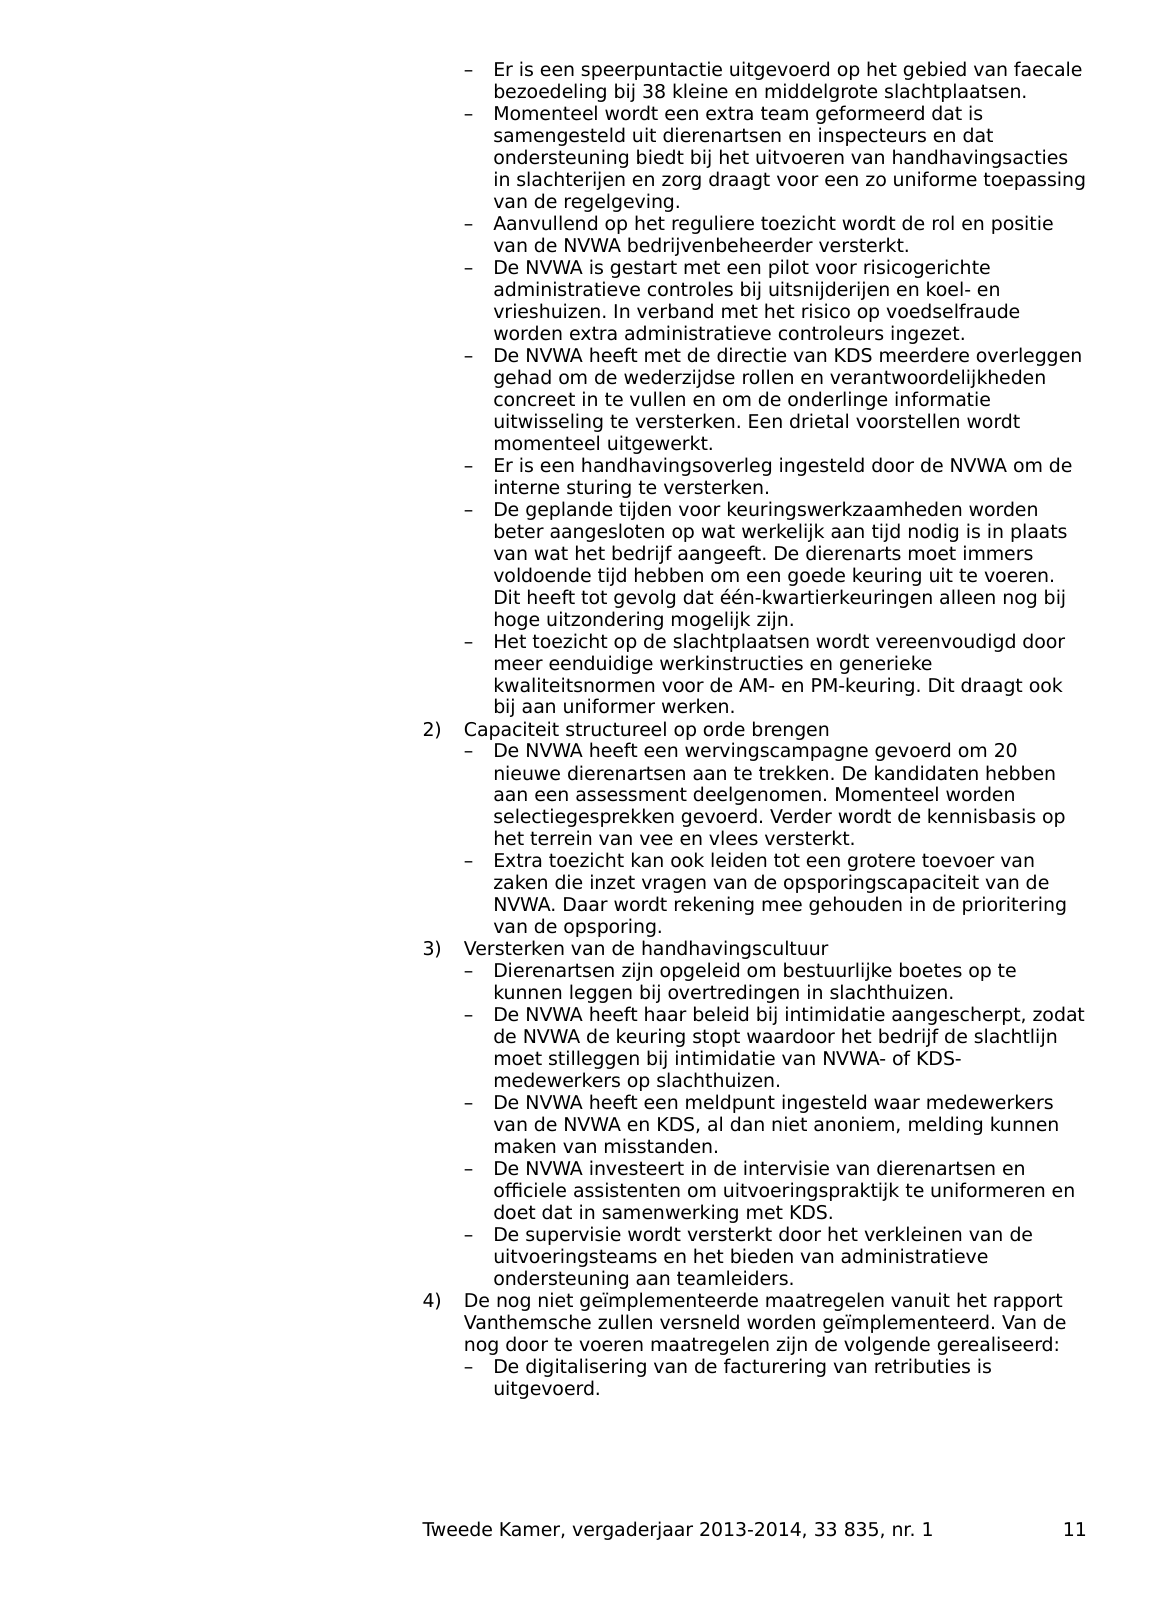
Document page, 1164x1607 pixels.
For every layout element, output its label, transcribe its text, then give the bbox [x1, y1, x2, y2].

text – Extra toezicht kan ook leiden tot een grotere toevoer van zaken die inzet vragen van de opsporingscapaciteit van de NVWA. Daar wordt rekening mee gehouden in de prioritering van de opsporing. [464, 850, 1087, 938]
text 4) De nog niet geïmplementeerde maatregelen vanuit het rapport Vanthemsche zullen versneld worden geïmplementeerd. Van de nog door te voeren maatregelen zijn de volgende gerealiseerd: [422, 1290, 1087, 1356]
text – Het toezicht op de slachtplaatsen wordt vereenvoudigd door meer eenduidige werkinstructies en generieke kwaliteitsnormen voor de AM- en PM-keuring. Dit draagt ook bij aan uniformer werken. [464, 631, 1087, 718]
text – De geplande tijden voor keuringswerkzaamheden worden beter aangesloten op wat werkelijk aan tijd nodig is in plaats van wat het bedrijf aangeeft. De dierenarts moet immers voldoende tijd hebben om een goede keuring uit te voeren. Dit heeft tot gevolg dat één-kwartierkeuringen alleen nog bij hoge uitzondering mogelijk zijn. [464, 499, 1087, 631]
text – De NVWA is gestart met een pilot voor risicogerichte administratieve controles bij uitsnijderijen en koel- en vrieshuizen. In verband met het risico op voedselfraude worden extra administratieve controleurs ingezet. [464, 257, 1087, 345]
text – De NVWA heeft met de directie van KDS meerdere overleggen gehad om de wederzijdse rollen en verantwoordelijkheden concreet in te vullen en om de onderlinge informatie uitwisseling te versterken. Een drietal voorstellen wordt momenteel uitgewerkt. [464, 345, 1087, 455]
text – De NVWA heeft een wervingscampagne gevoerd om 20 nieuwe dierenartsen aan te trekken. De kandidaten hebben aan een assessment deelgenomen. Momenteel worden selectiegesprekken gevoerd. Verder wordt de kennisbasis op het terrein van vee en vlees versterkt. [464, 740, 1087, 850]
text – De digitalisering van de facturering van retributies is uitgevoerd. [464, 1356, 1087, 1400]
text – De NVWA heeft een meldpunt ingesteld waar medewerkers van de NVWA en KDS, al dan niet anoniem, melding kunnen maken van misstanden. [464, 1092, 1087, 1158]
text – De NVWA heeft haar beleid bij intimidatie aangescherpt, zodat de NVWA de keuring stopt waardoor het bedrijf de slachtlijn moet stilleggen bij intimidatie van NVWA- of KDS-medewerkers op slachthuizen. [464, 1004, 1087, 1092]
text 2) Capaciteit structureel op orde brengen [422, 718, 1087, 740]
text – Er is een handhavingsoverleg ingesteld door de NVWA om de interne sturing te versterken. [464, 455, 1087, 499]
text – Momenteel wordt een extra team geformeerd dat is samengesteld uit dierenartsen en inspecteurs en dat ondersteuning biedt bij het uitvoeren van handhavingsacties in slachterijen en zorg draagt voor een zo uniforme toepassing van de regelgeving. [464, 103, 1087, 213]
text – De NVWA investeert in de intervisie van dierenartsen en officiele assistenten om uitvoeringspraktijk te uniformeren en doet dat in samenwerking met KDS. [464, 1158, 1087, 1224]
text 3) Versterken van de handhavingscultuur [422, 938, 1087, 960]
text – Aanvullend op het reguliere toezicht wordt de rol en positie van de NVWA bedrijvenbeheerder versterkt. [464, 213, 1087, 257]
text – De supervisie wordt versterkt door het verkleinen van de uitvoeringsteams en het bieden van administratieve ondersteuning aan teamleiders. [464, 1224, 1087, 1290]
text – Er is een speerpuntactie uitgevoerd op het gebied van faecale bezoedeling bij 38 kleine en middelgrote slachtplaatsen. [464, 59, 1087, 103]
text – Dierenartsen zijn opgeleid om bestuurlijke boetes op te kunnen leggen bij overtredingen in slachthuizen. [464, 960, 1087, 1004]
